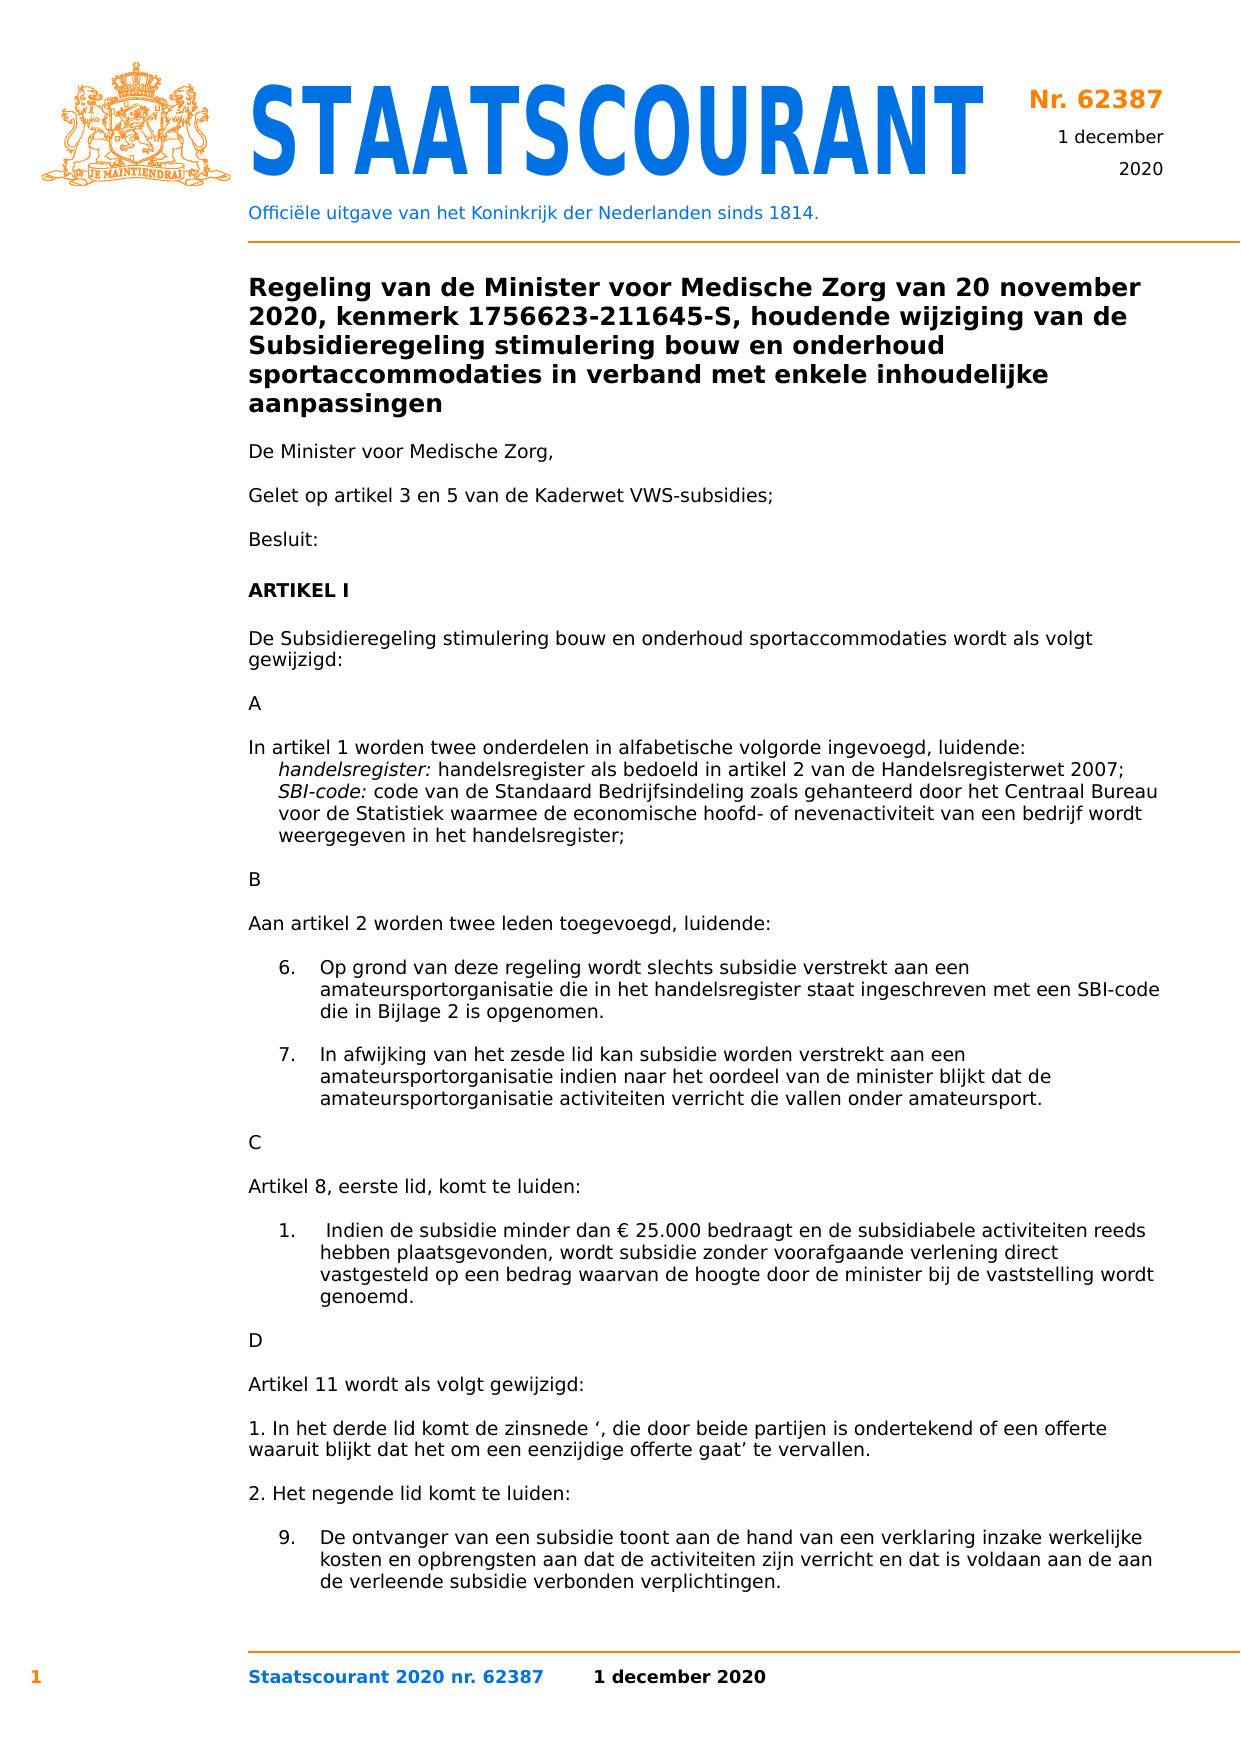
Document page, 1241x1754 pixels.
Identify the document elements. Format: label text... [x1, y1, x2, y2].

text handelsregister: handelsregister als bedoeld in artikel 2 van de Handelsregisterwet 2007; [278, 759, 1163, 781]
text De Subsidieregeling stimulering bouw en onderhoud sportaccommodaties wordt als volgt gewijzigd: [248, 627, 1163, 671]
text 2. Het negende lid komt te luiden: [248, 1483, 1163, 1505]
text B [248, 869, 1163, 891]
table_header STAATSCOURANT [248, 62, 998, 203]
picture [41, 62, 231, 186]
text Gelet op artikel 3 en 5 van de Kaderwet VWS-subsidies; [248, 484, 1163, 507]
text 1. In het derde lid komt de zinsnede ‘, die door beide partijen is ondertekend of een offerte waaruit blijkt dat het om een eenzijdige offerte gaat’ te vervallen. [248, 1417, 1163, 1461]
text De Minister voor Medische Zorg, [248, 441, 1163, 463]
text 7. In afwijking van het zesde lid kan subsidie worden verstrekt aan een amateursportorganisatie indien naar het oordeel van de minister blijkt dat de amateursportorganisatie activiteiten verricht die vallen onder amateursport. [278, 1044, 1163, 1110]
text Artikel 8, eerste lid, komt te luiden: [248, 1176, 1163, 1198]
text A [248, 693, 1163, 715]
subtitle ARTIKEL I [248, 580, 1163, 602]
text SBI-code: code van de Standaard Bedrijfsindeling zoals gehanteerd door het Centraal Bureau voor de Statistiek waarmee de economische hoofd- of nevenactiviteit van een bedrijf wordt weergegeven in het handelsregister; [278, 781, 1163, 847]
subtitle Regeling van de Minister voor Medische Zorg van 20 november 2020, kenmerk 1756623-211645-S, houdende wijziging van de Subsidieregeling stimulering bouw en onderhoud sportaccommodaties in verband met enkele inhoudelijke aanpassingen [248, 273, 1163, 419]
text 9. De ontvanger van een subsidie toont aan de hand van een verklaring inzake werkelijke kosten en opbrengsten aan dat de activiteiten zijn verricht en dat is voldaan aan de aan de verleende subsidie verbonden verplichtingen. [278, 1527, 1163, 1593]
table_cell 1 december [998, 121, 1240, 153]
text Aan artikel 2 worden twee leden toegevoegd, luidende: [248, 913, 1163, 935]
text D [248, 1330, 1163, 1352]
table_header Nr. 62387 [998, 62, 1240, 121]
text 1. Indien de subsidie minder dan € 25.000 bedraagt en de subsidiabele activiteiten reeds hebben plaatsgevonden, wordt subsidie zonder voorafgaande verlening direct vastgesteld op een bedrag waarvan de hoogte door de minister bij de vaststelling wordt genoemd. [278, 1220, 1163, 1308]
text 6. Op grond van deze regeling wordt slechts subsidie verstrekt aan een amateursportorganisatie die in het handelsregister staat ingeschreven met een SBI-code die in Bijlage 2 is opgenomen. [278, 957, 1163, 1022]
text Artikel 11 wordt als volgt gewijzigd: [248, 1373, 1163, 1396]
text Besluit: [248, 528, 1163, 550]
text C [248, 1132, 1163, 1154]
table_cell 2020 [998, 153, 1240, 203]
text In artikel 1 worden twee onderdelen in alfabetische volgorde ingevoegd, luidende: [248, 737, 1163, 759]
table_header [25, 62, 248, 241]
table_cell Officiële uitgave van het Koninkrijk der Nederlanden sinds 1814. [248, 203, 1240, 241]
